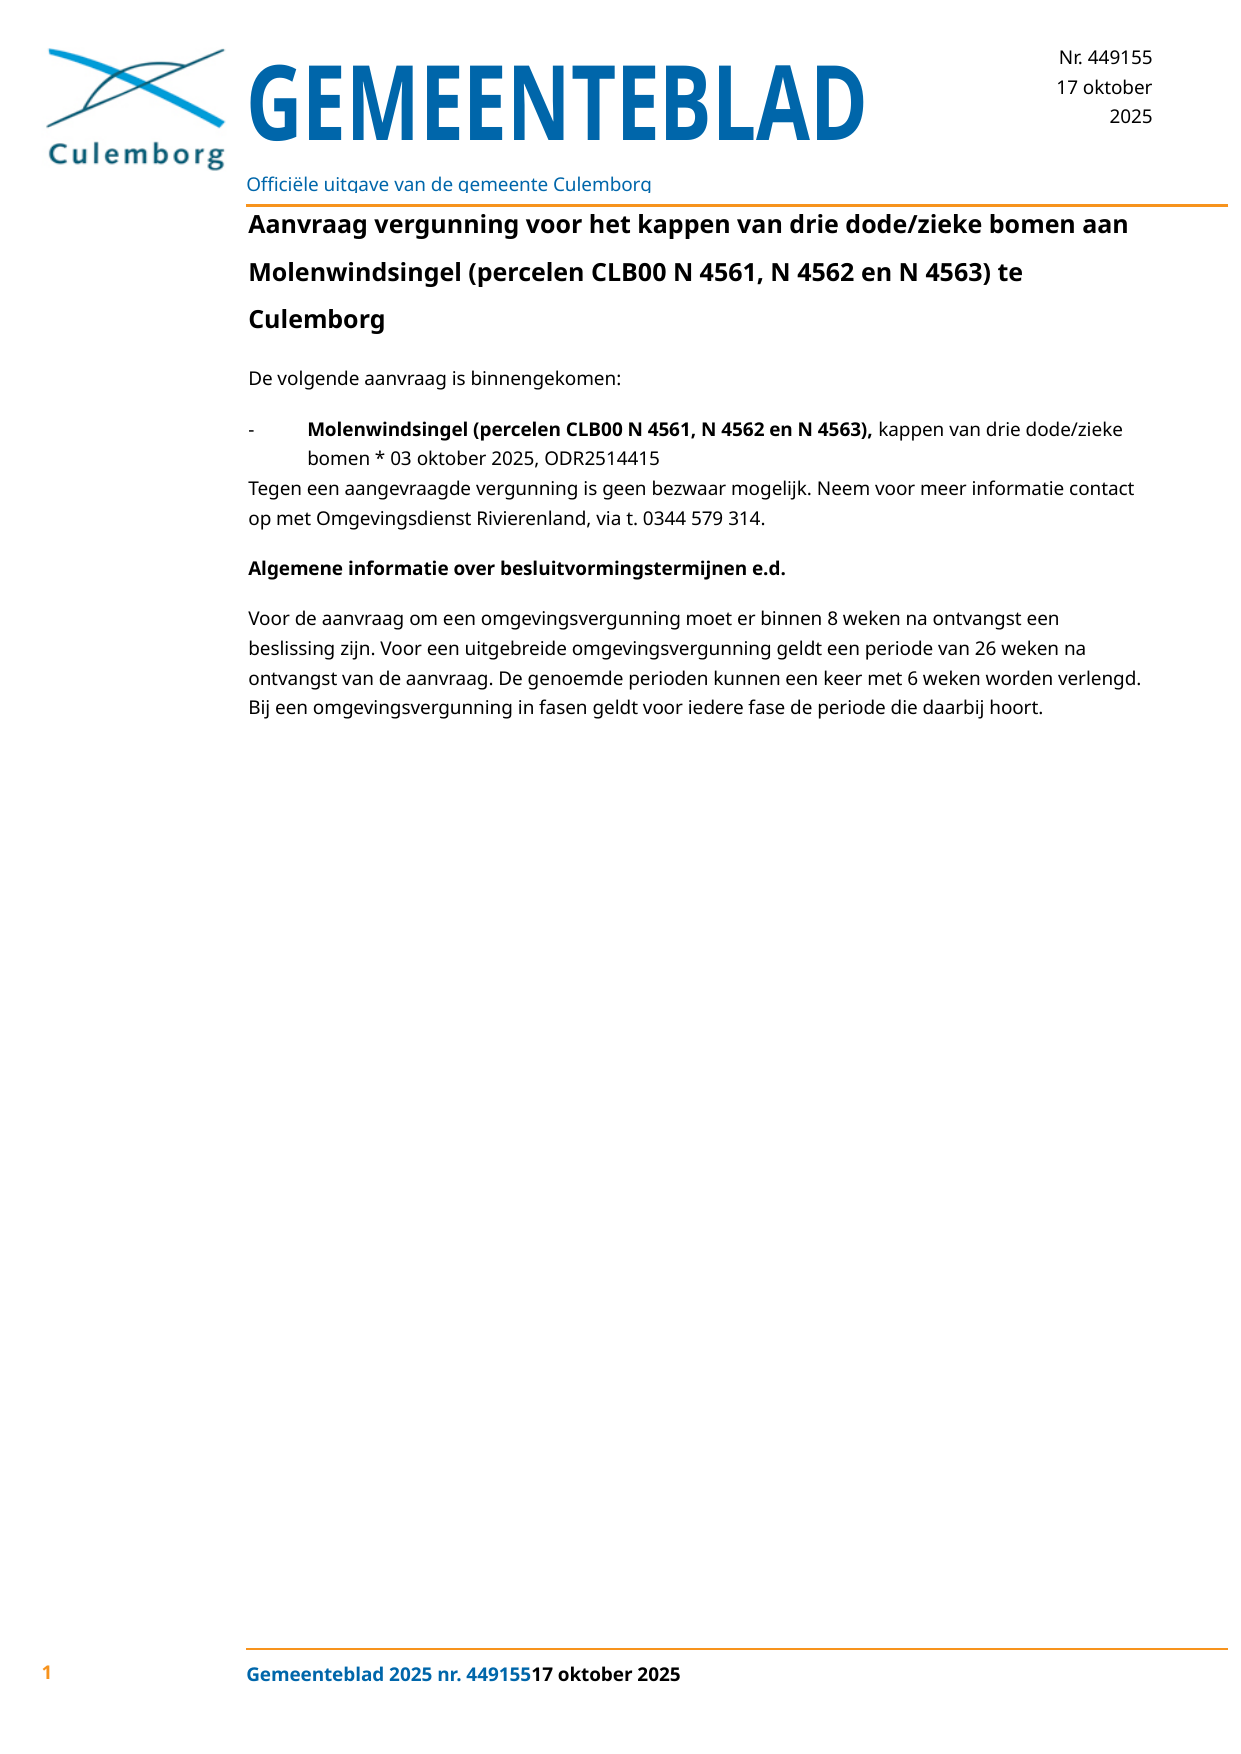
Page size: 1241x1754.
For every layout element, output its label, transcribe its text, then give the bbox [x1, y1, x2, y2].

text De volgende aanvraag is binnengekomen: [248, 366, 1152, 391]
list Molenwindsingel (percelen CLB00 N 4561, N 4562 en N 4563), kappen van drie dode/zieke bomen * 03 oktober 2025, ODR2514415 [248, 416, 1152, 471]
text Tegen een aangevraagde vergunning is geen bezwaar mogelijk. Neem voor meer informatie contact op met Omgevingsdienst Rivierenland, via t. 0344 579 314. [248, 475, 1152, 530]
text Aanvraag vergunning voor het kappen van drie dode/zieke bomen aan Molenwindsingel (percelen CLB00 N 4561, N 4562 en N 4563) te Culemborg [248, 207, 1152, 336]
text Voor de aanvraag om een omgevingsvergunning moet er binnen 8 weken na ontvangst een beslissing zijn. Voor een uitgebreide omgevingsvergunning geldt een periode van 26 weken na ontvangst van de aanvraag. De genoemde perioden kunnen een keer met 6 weken worden verlengd. Bij een omgevingsvergunning in fasen geldt voor iedere fase de periode die daarbij hoort. [248, 606, 1152, 720]
picture [41, 47, 231, 172]
text Algemene informatie over besluitvormingstermijnen e.d. [248, 555, 1152, 581]
